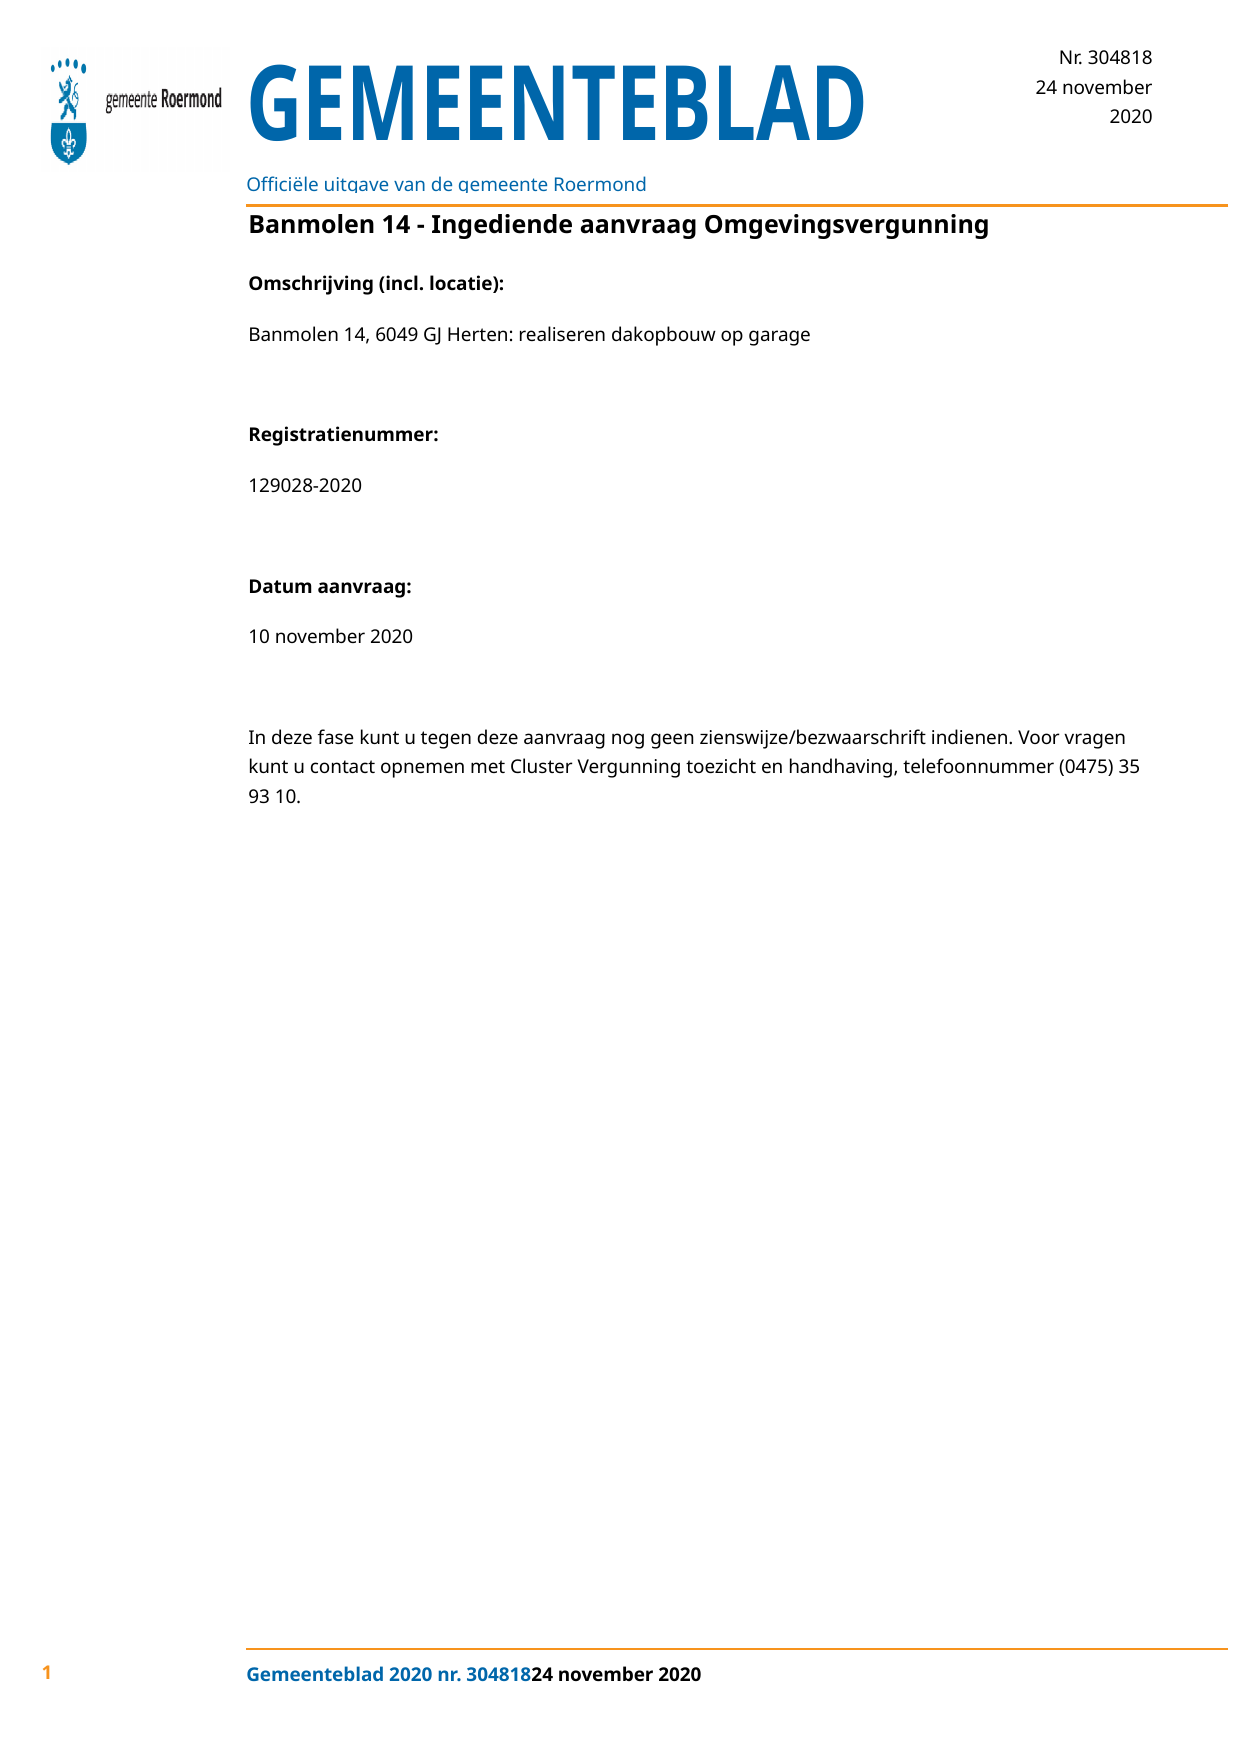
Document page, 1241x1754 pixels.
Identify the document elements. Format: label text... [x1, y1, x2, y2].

text 129028-2020 [248, 472, 1152, 498]
text Banmolen 14, 6049 GJ Herten: realiseren dakopbouw op garage [248, 321, 1152, 346]
text Registratienummer: [248, 422, 1152, 447]
text 10 november 2020 [248, 623, 1152, 649]
picture [41, 47, 231, 172]
text Omschrijving (incl. locatie): [248, 270, 1152, 296]
text Banmolen 14 - Ingediende aanvraag Omgevingsvergunning [248, 207, 1152, 241]
text Datum aanvraag: [248, 573, 1152, 598]
text In deze fase kunt u tegen deze aanvraag nog geen zienswijze/bezwaarschrift indienen. Voor vragen kunt u contact opnemen met Cluster Vergunning toezicht en handhaving, telefoonnummer (0475) 35 93 10. [248, 724, 1152, 809]
